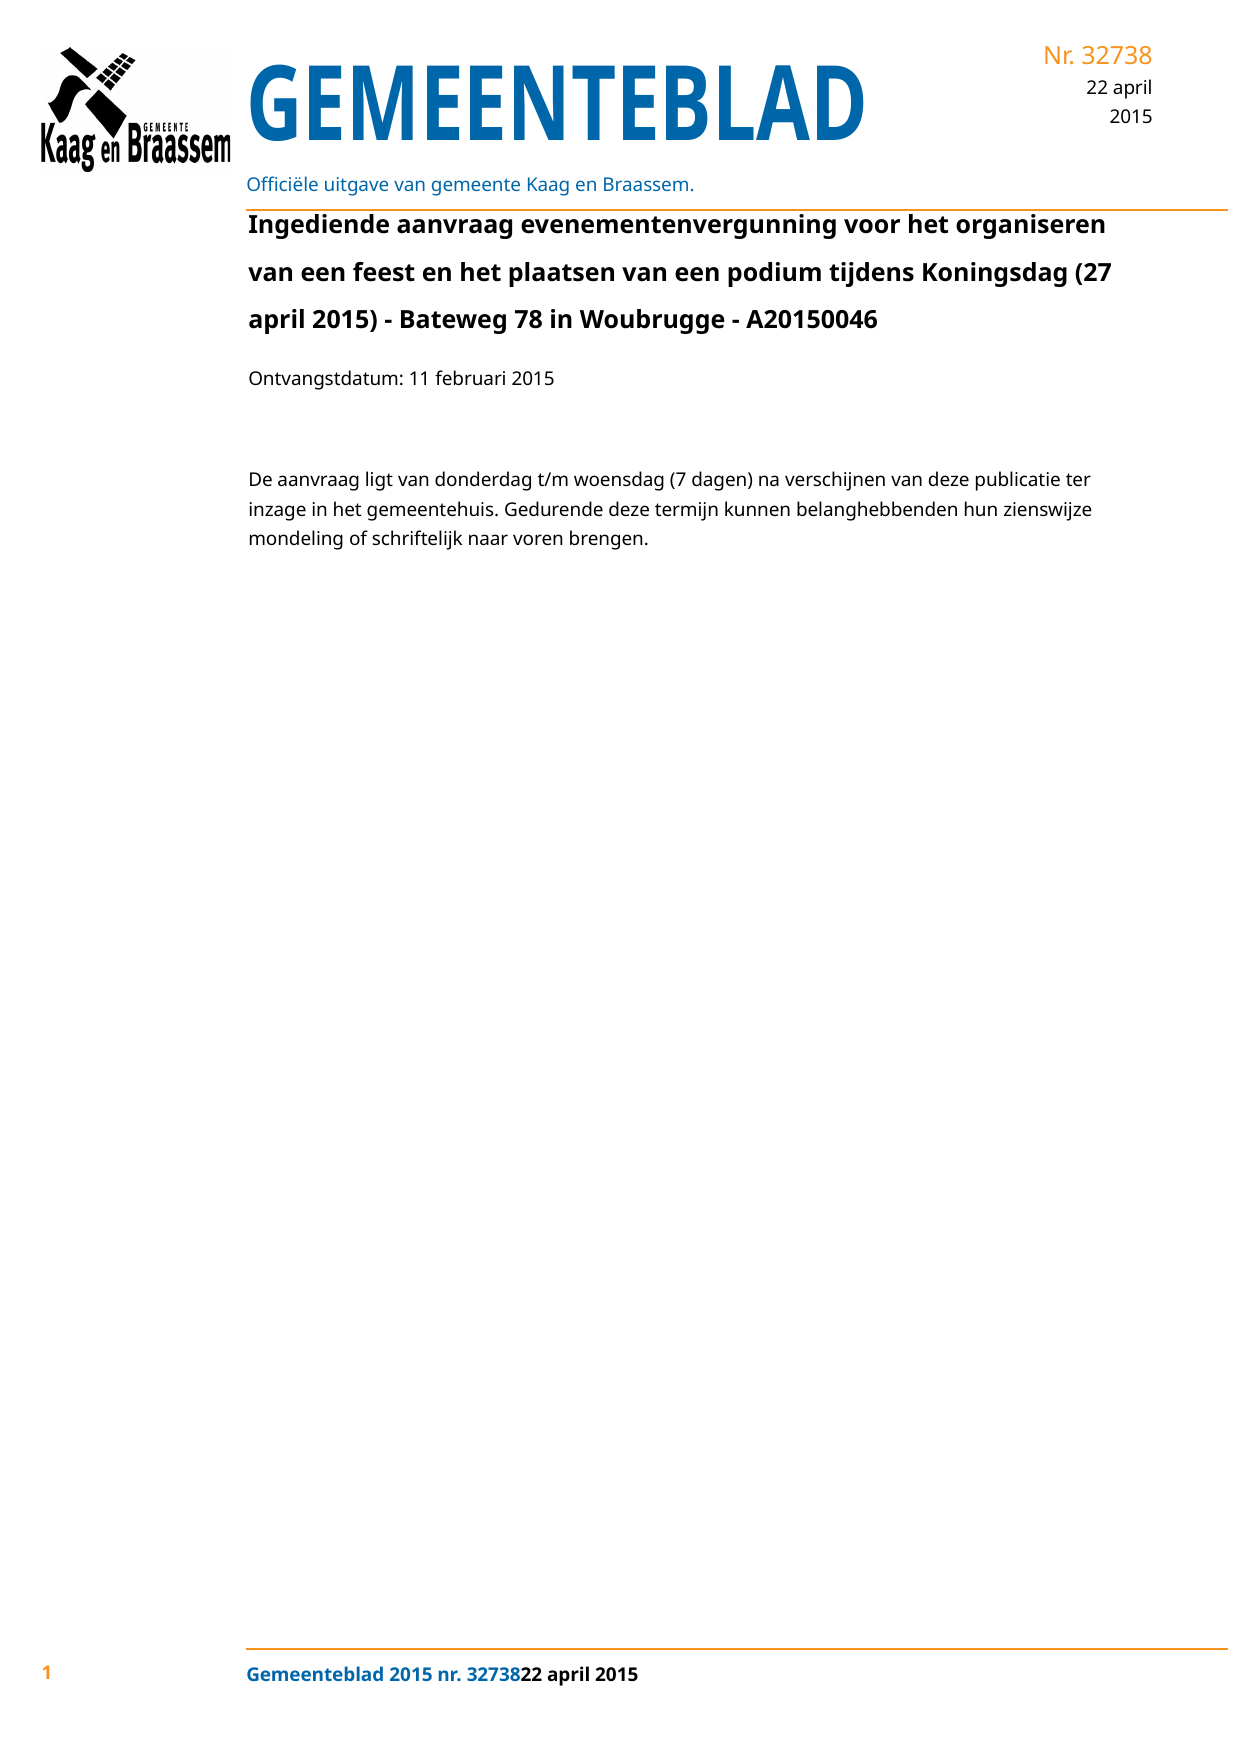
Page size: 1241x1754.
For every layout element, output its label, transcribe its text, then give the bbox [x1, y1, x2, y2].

picture [41, 47, 231, 172]
text De aanvraag ligt van donderdag t/m woensdag (7 dagen) na verschijnen van deze publicatie ter inzage in het gemeentehuis. Gedurende deze termijn kunnen belanghebbenden hun zienswijze mondeling of schriftelijk naar voren brengen. [248, 466, 1152, 551]
text Ontvangstdatum: 11 februari 2015 [248, 366, 1152, 391]
text Ingediende aanvraag evenementenvergunning voor het organiseren van een feest en het plaatsen van een podium tijdens Koningsdag (27 april 2015) - Bateweg 78 in Woubrugge - A20150046 [248, 211, 1152, 336]
